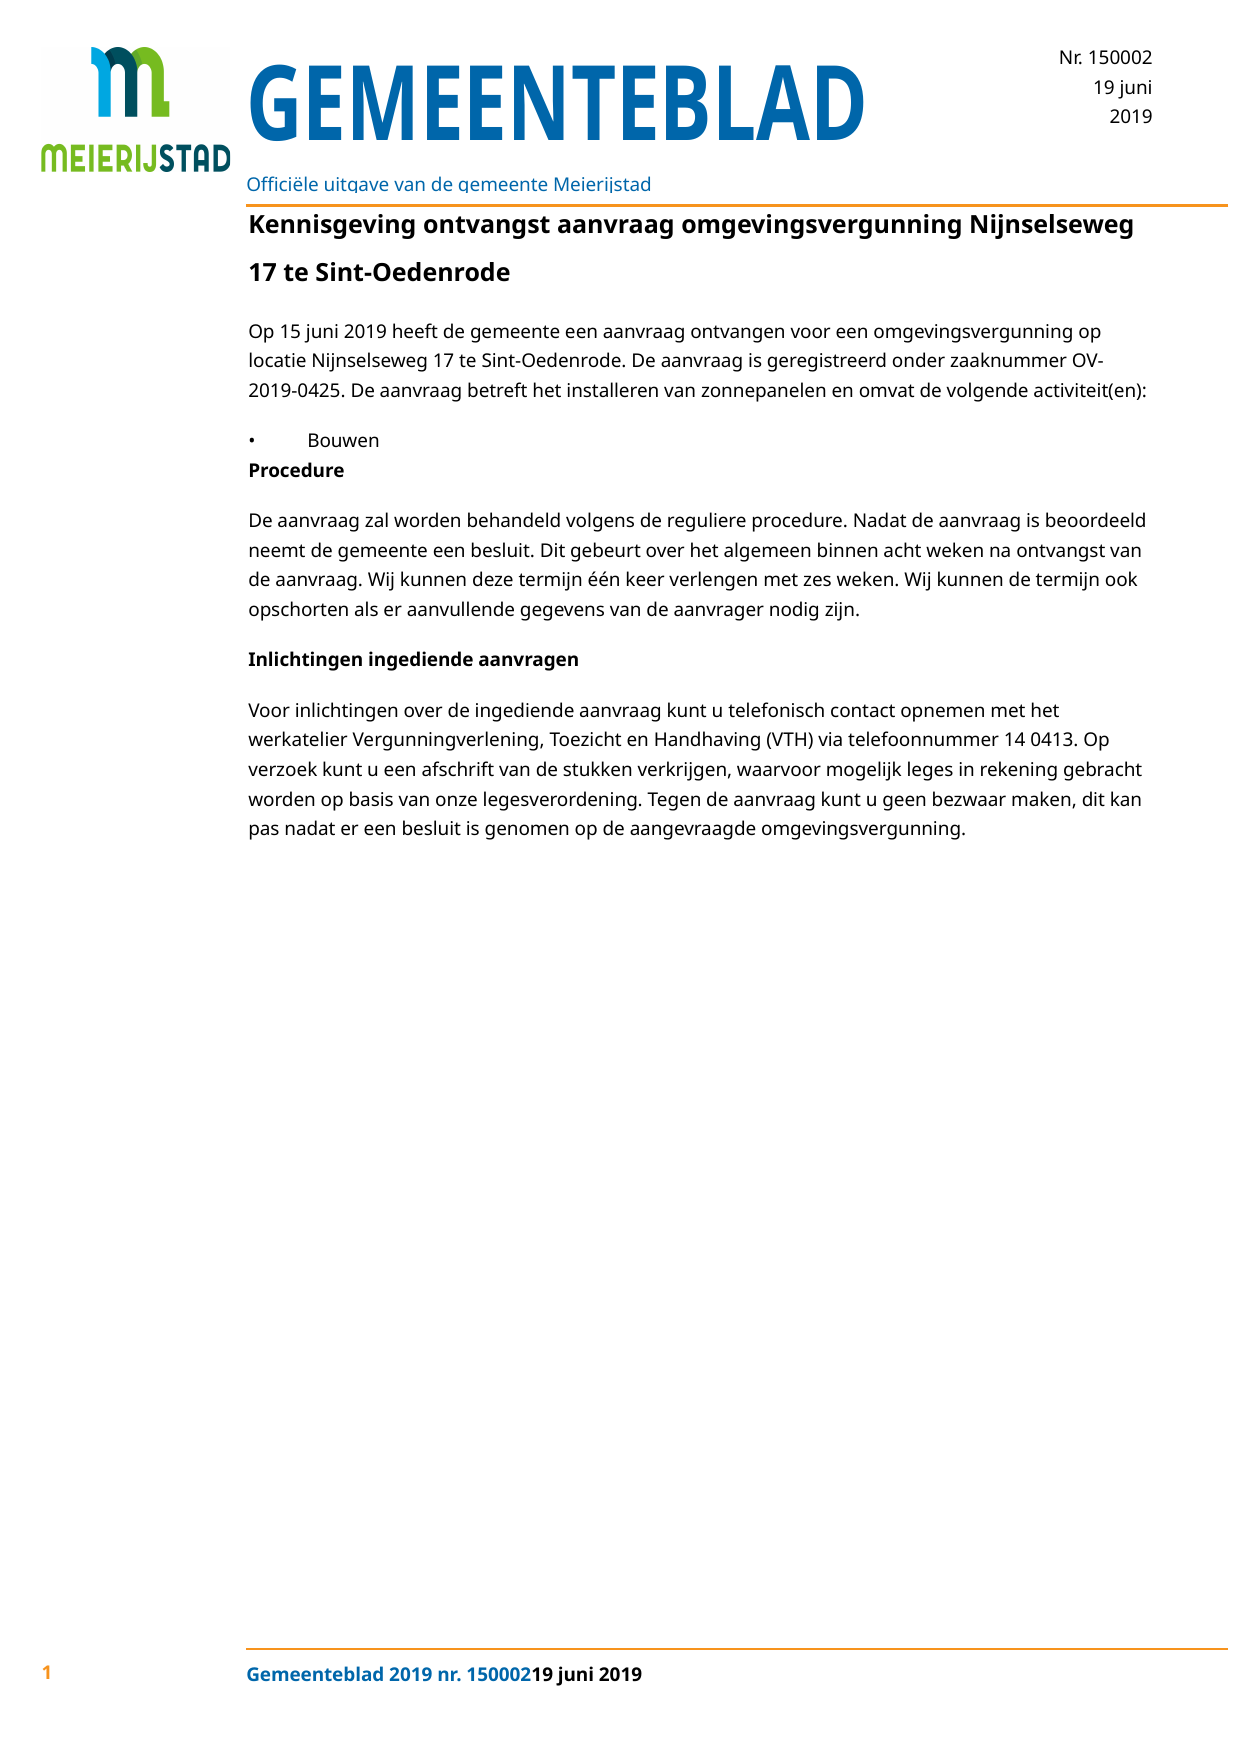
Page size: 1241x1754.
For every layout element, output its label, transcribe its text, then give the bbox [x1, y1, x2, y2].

text Kennisgeving ontvangst aanvraag omgevingsvergunning Nijnselseweg 17 te Sint-Oedenrode [248, 207, 1152, 288]
list Bouwen [248, 427, 1152, 453]
text Inlichtingen ingediende aanvragen [248, 647, 1152, 672]
text Op 15 juni 2019 heeft de gemeente een aanvraag ontvangen voor een omgevingsvergunning op locatie Nijnselseweg 17 te Sint-Oedenrode. De aanvraag is geregistreerd onder zaaknummer OV-2019-0425. De aanvraag betreft het installeren van zonnepanelen en omvat de volgende activiteit(en): [248, 318, 1152, 403]
text De aanvraag zal worden behandeld volgens de reguliere procedure. Nadat de aanvraag is beoordeeld neemt de gemeente een besluit. Dit gebeurt over het algemeen binnen acht weken na ontvangst van de aanvraag. Wij kunnen deze termijn één keer verlengen met zes weken. Wij kunnen de termijn ook opschorten als er aanvullende gegevens van de aanvrager nodig zijn. [248, 507, 1152, 622]
text Voor inlichtingen over de ingediende aanvraag kunt u telefonisch contact opnemen met het werkatelier Vergunningverlening, Toezicht en Handhaving (VTH) via telefoonnummer 14 0413. Op verzoek kunt u een afschrift van de stukken verkrijgen, waarvoor mogelijk leges in rekening gebracht worden op basis van onze legesverordening. Tegen de aanvraag kunt u geen bezwaar maken, dit kan pas nadat er een besluit is genomen op de aangevraagde omgevingsvergunning. [248, 697, 1152, 841]
picture [41, 47, 231, 172]
text Procedure [248, 457, 1152, 483]
